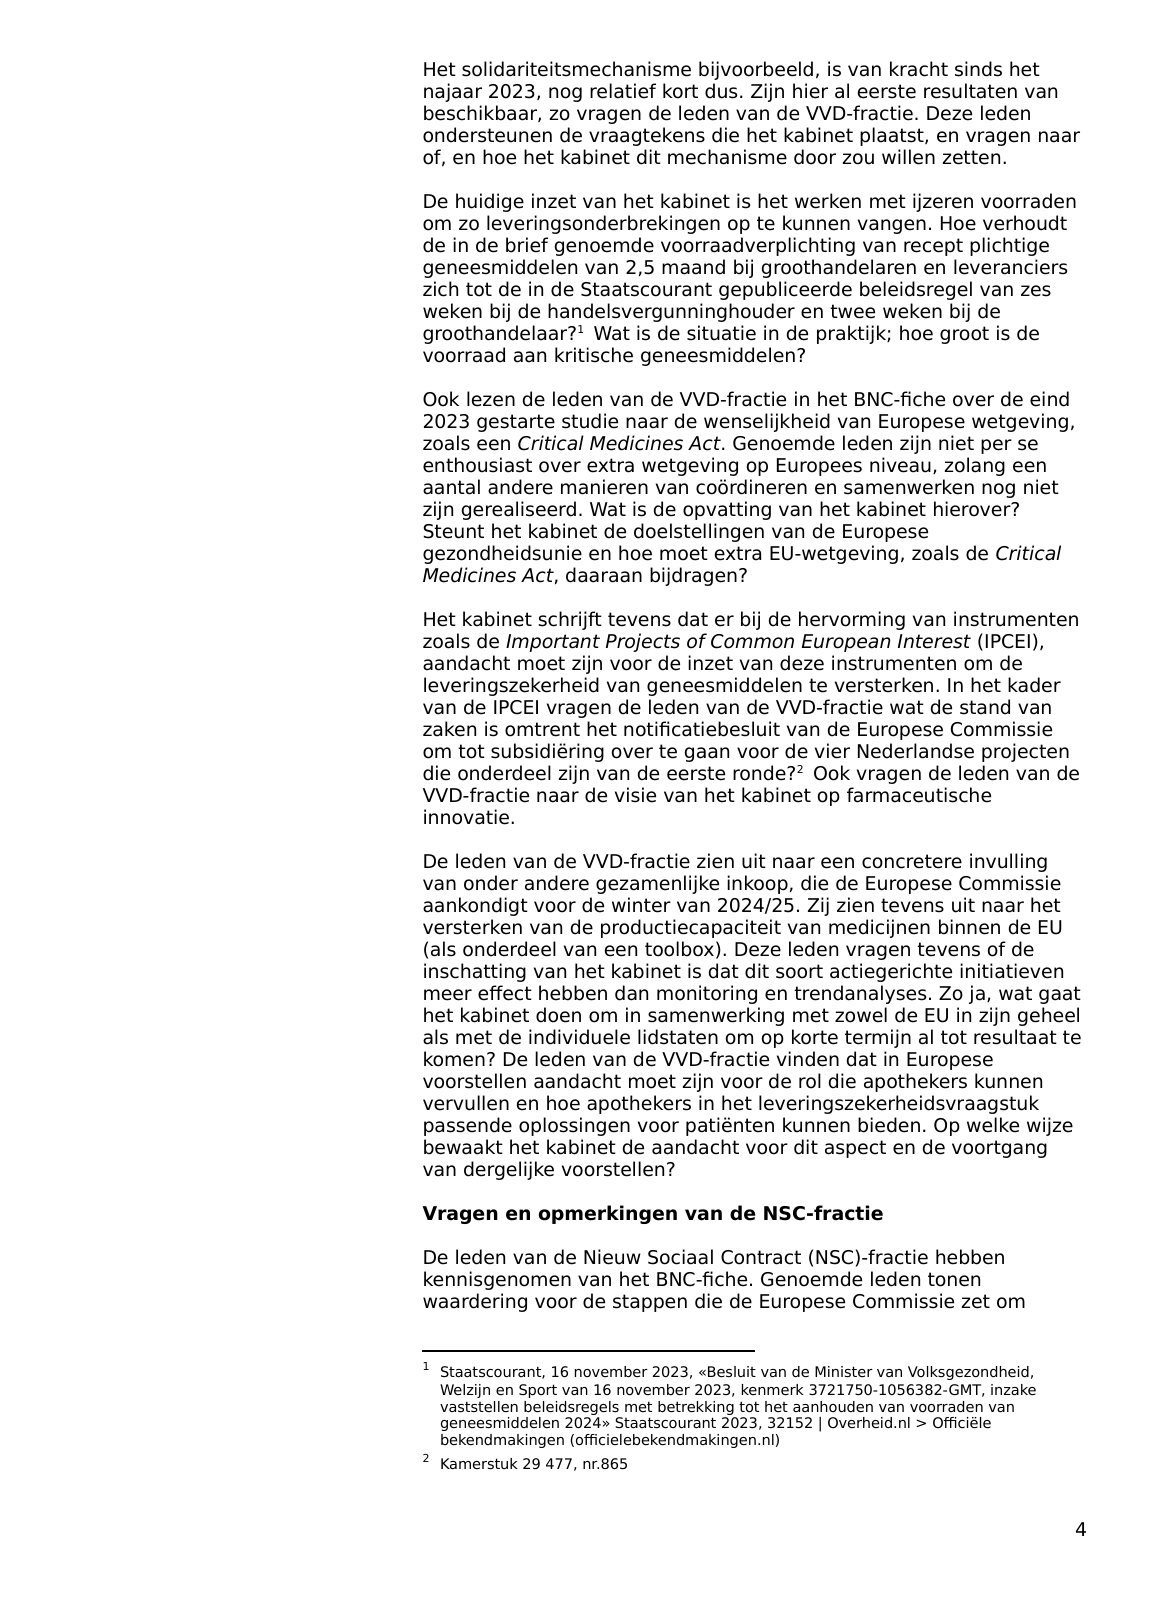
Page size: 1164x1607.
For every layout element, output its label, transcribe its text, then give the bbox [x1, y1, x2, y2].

text De leden van de VVD-fractie zien uit naar een concretere invulling van onder andere gezamenlijke inkoop, die de Europese Commissie aankondigt voor de winter van 2024/25. Zij zien tevens uit naar het versterken van de productiecapaciteit van medicijnen binnen de EU (als onderdeel van een toolbox). Deze leden vragen tevens of de inschatting van het kabinet is dat dit soort actiegerichte initiatieven meer effect hebben dan monitoring en trendanalyses. Zo ja, wat gaat het kabinet doen om in samenwerking met zowel de EU in zijn geheel als met de individuele lidstaten om op korte termijn al tot resultaat te komen? De leden van de VVD-fractie vinden dat in Europese voorstellen aandacht moet zijn voor de rol die apothekers kunnen vervullen en hoe apothekers in het leveringszekerheidsvraagstuk passende oplossingen voor patiënten kunnen bieden. Op welke wijze bewaakt het kabinet de aandacht voor dit aspect en de voortgang van dergelijke voorstellen? [422, 851, 1087, 1181]
text Het kabinet schrijft tevens dat er bij de hervorming van instrumenten zoals de Important Projects of Common European Interest (IPCEI), aandacht moet zijn voor de inzet van deze instrumenten om de leveringszekerheid van geneesmiddelen te versterken. In het kader van de IPCEI vragen de leden van de VVD-fractie wat de stand van zaken is omtrent het notificatiebesluit van de Europese Commissie om tot subsidiëring over te gaan voor de vier Nederlandse projecten die onderdeel zijn van de eerste ronde? Ook vragen de leden van de VVD-fractie naar de visie van het kabinet op farmaceutische innovatie. [422, 609, 1087, 829]
subtitle Vragen en opmerkingen van de NSC-fractie [422, 1203, 1087, 1225]
text Het solidariteitsmechanisme bijvoorbeeld, is van kracht sinds het najaar 2023, nog relatief kort dus. Zijn hier al eerste resultaten van beschikbaar, zo vragen de leden van de VVD-fractie. Deze leden ondersteunen de vraagtekens die het kabinet plaatst, en vragen naar of, en hoe het kabinet dit mechanisme door zou willen zetten. [422, 59, 1087, 169]
text De leden van de Nieuw Sociaal Contract (NSC)-fractie hebben kennisgenomen van het BNC-fiche. Genoemde leden tonen waardering voor de stappen die de Europese Commissie zet om [422, 1247, 1087, 1313]
text Ook lezen de leden van de VVD-fractie in het BNC-fiche over de eind 2023 gestarte studie naar de wenselijkheid van Europese wetgeving, zoals een Critical Medicines Act. Genoemde leden zijn niet per se enthousiast over extra wetgeving op Europees niveau, zolang een aantal andere manieren van coördineren en samenwerken nog niet zijn gerealiseerd. Wat is de opvatting van het kabinet hierover? Steunt het kabinet de doelstellingen van de Europese gezondheidsunie en hoe moet extra EU-wetgeving, zoals de Critical Medicines Act, daaraan bijdragen? [422, 389, 1087, 587]
text De huidige inzet van het kabinet is het werken met ijzeren voorraden om zo leveringsonderbrekingen op te kunnen vangen. Hoe verhoudt de in de brief genoemde voorraadverplichting van recept plichtige geneesmiddelen van 2,5 maand bij groothandelaren en leveranciers zich tot de in de Staatscourant gepubliceerde beleidsregel van zes weken bij de handelsvergunninghouder en twee weken bij de groothandelaar? Wat is de situatie in de praktijk; hoe groot is de voorraad aan kritische geneesmiddelen? [422, 191, 1087, 367]
text Staatscourant, 16 november 2023, «Besluit van de Minister van Volksgezondheid, Welzijn en Sport van 16 november 2023, kenmerk 3721750-1056382-GMT, inzake vaststellen beleidsregels met betrekking tot het aanhouden van voorraden van geneesmiddelen 2024» Staatscourant 2023, 32152 | Overheid.nl > Officiële bekendmakingen (officielebekendmakingen.nl) [422, 1360, 1087, 1449]
text Kamerstuk 29 477, nr.865 [422, 1452, 1087, 1474]
